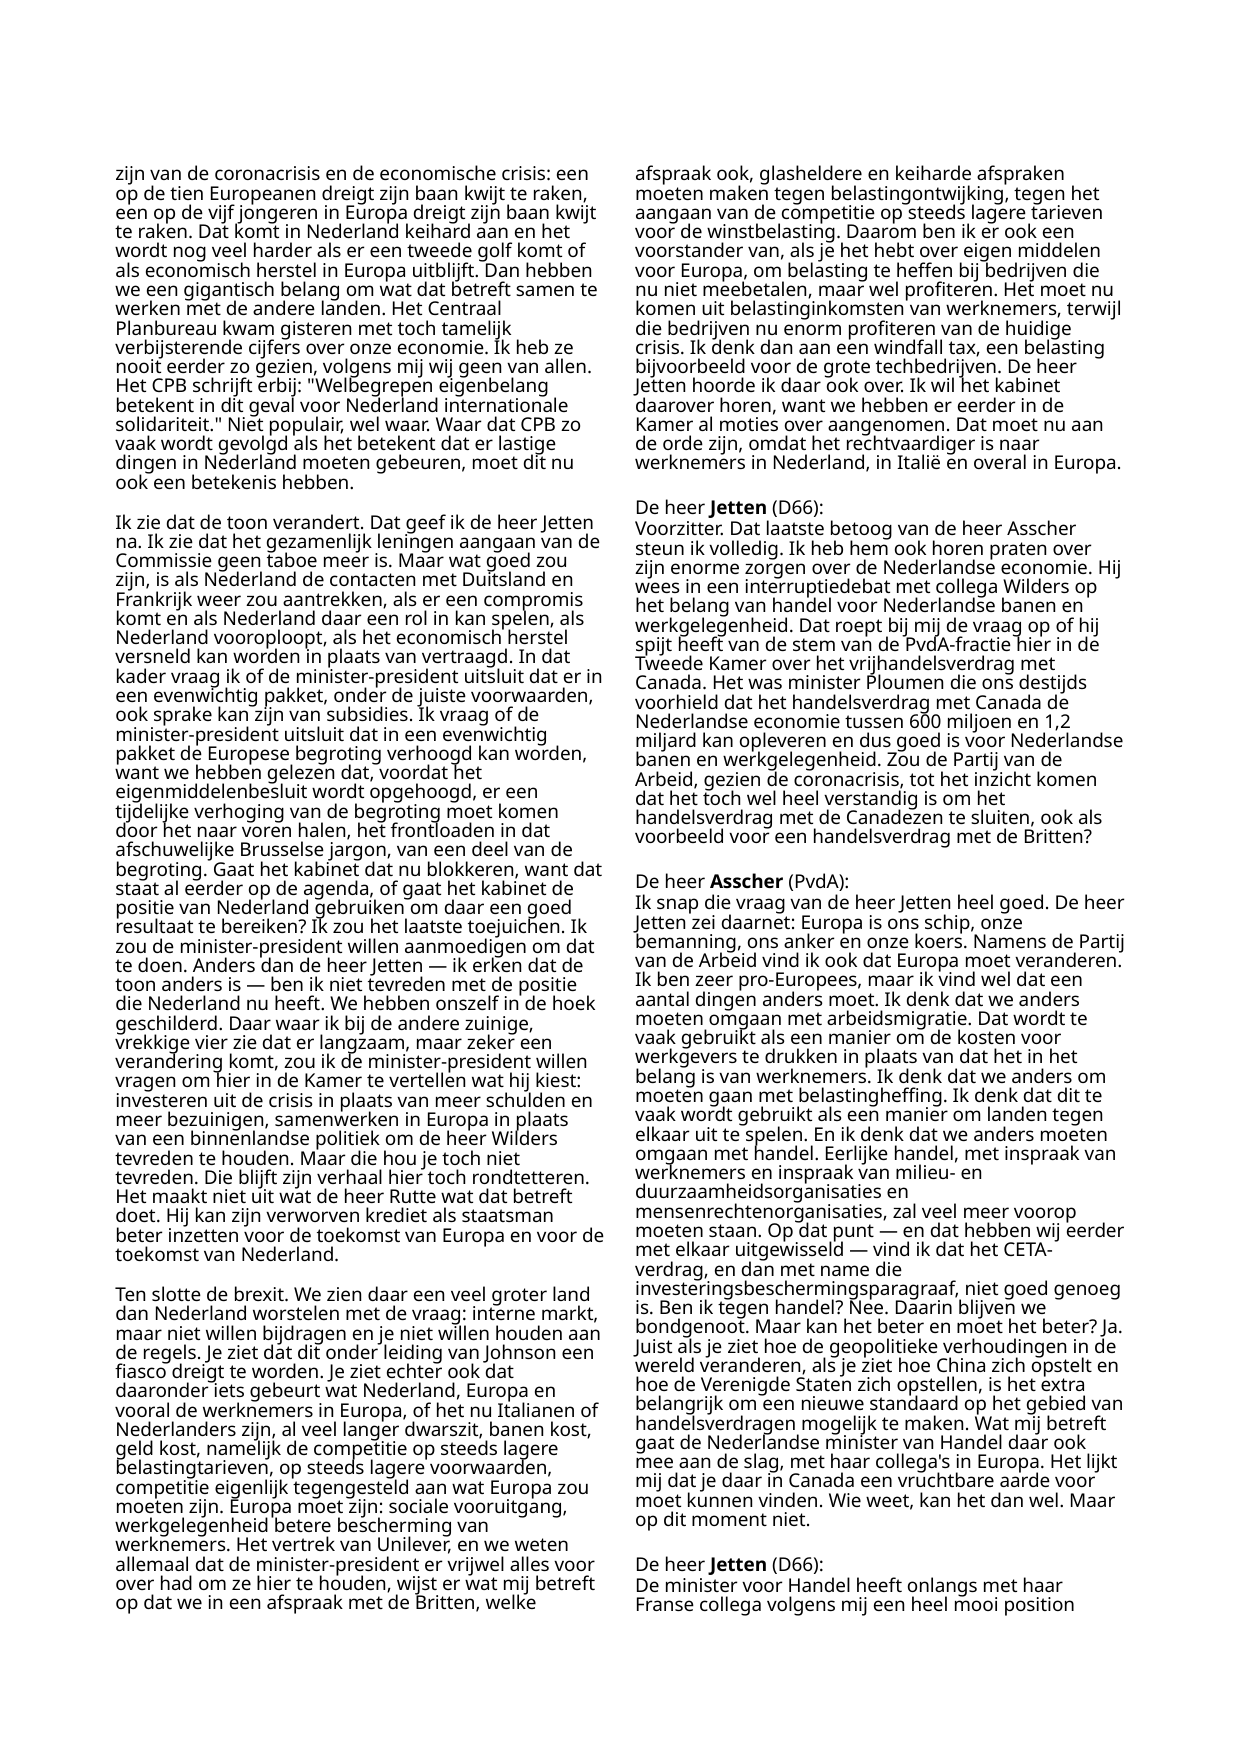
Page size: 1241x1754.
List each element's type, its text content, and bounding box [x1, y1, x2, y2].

text De minister voor Handel heeft onlangs met haar Franse collega volgens mij een heel mooi position [635, 1577, 1125, 1615]
text Ten slotte de brexit. We zien daar een veel groter land dan Nederland worstelen met de vraag: interne markt, maar niet willen bijdragen en je niet willen houden aan de regels. Je ziet dat dit onder leiding van Johnson een fiasco dreigt te worden. Je ziet echter ook dat daaronder iets gebeurt wat Nederland, Europa en vooral de werknemers in Europa, of het nu Italianen of Nederlanders zijn, al veel langer dwarszit, banen kost, geld kost, namelijk de competitie op steeds lagere belastingtarieven, op steeds lagere voorwaarden, competitie eigenlijk tegengesteld aan wat Europa zou moeten zijn. Europa moet zijn: sociale vooruitgang, werkgelegenheid betere bescherming van werknemers. Het vertrek van Unilever, en we weten allemaal dat de minister-president er vrijwel alles voor over had om ze hier te houden, wijst er wat mij betreft op dat we in een afspraak met de Britten, welke [115, 1286, 605, 1613]
text Ik snap die vraag van de heer Jetten heel goed. De heer Jetten zei daarnet: Europa is ons schip, onze bemanning, ons anker en onze koers. Namens de Partij van de Arbeid vind ik ook dat Europa moet veranderen. Ik ben zeer pro-Europees, maar ik vind wel dat een aantal dingen anders moet. Ik denk dat we anders moeten omgaan met arbeidsmigratie. Dat wordt te vaak gebruikt als een manier om de kosten voor werkgevers te drukken in plaats van dat het in het belang is van werknemers. Ik denk dat we anders om moeten gaan met belastingheffing. Ik denk dat dit te vaak wordt gebruikt als een manier om landen tegen elkaar uit te spelen. En ik denk dat we anders moeten omgaan met handel. Eerlijke handel, met inspraak van werknemers en inspraak van milieu- en duurzaamheidsorganisaties en mensenrechtenorganisaties, zal veel meer voorop moeten staan. Op dat punt — en dat hebben wij eerder met elkaar uitgewisseld — vind ik dat het CETA-verdrag, en dan met name die investeringsbeschermingsparagraaf, niet goed genoeg is. Ben ik tegen handel? Nee. Daarin blijven we bondgenoot. Maar kan het beter en moet het beter? Ja. Juist als je ziet hoe de geopolitieke verhoudingen in de wereld veranderen, als je ziet hoe China zich opstelt en hoe de Verenigde Staten zich opstellen, is het extra belangrijk om een nieuwe standaard op het gebied van handelsverdragen mogelijk te maken. Wat mij betreft gaat de Nederlandse minister van Handel daar ook mee aan de slag, met haar collega's in Europa. Het lijkt mij dat je daar in Canada een vruchtbare aarde voor moet kunnen vinden. Wie weet, kan het dan wel. Maar op dit moment niet. [635, 894, 1125, 1530]
text De heer Jetten (D66): [635, 1551, 1125, 1577]
text afspraak ook, glasheldere en keiharde afspraken moeten maken tegen belastingontwijking, tegen het aangaan van de competitie op steeds lagere tarieven voor de winstbelasting. Daarom ben ik er ook een voorstander van, als je het hebt over eigen middelen voor Europa, om belasting te heffen bij bedrijven die nu niet meebetalen, maar wel profiteren. Het moet nu komen uit belastinginkomsten van werknemers, terwijl die bedrijven nu enorm profiteren van de huidige crisis. Ik denk dan aan een windfall tax, een belasting bijvoorbeeld voor de grote techbedrijven. De heer Jetten hoorde ik daar ook over. Ik wil het kabinet daarover horen, want we hebben er eerder in de Kamer al moties over aangenomen. Dat moet nu aan de orde zijn, omdat het rechtvaardiger is naar werknemers in Nederland, in Italië en overal in Europa. [635, 165, 1125, 474]
text De heer Asscher (PvdA): [635, 869, 1125, 894]
text Voorzitter. Dat laatste betoog van de heer Asscher steun ik volledig. Ik heb hem ook horen praten over zijn enorme zorgen over de Nederlandse economie. Hij wees in een interruptiedebat met collega Wilders op het belang van handel voor Nederlandse banen en werkgelegenheid. Dat roept bij mij de vraag op of hij spijt heeft van de stem van de PvdA-fractie hier in de Tweede Kamer over het vrijhandelsverdrag met Canada. Het was minister Ploumen die ons destijds voorhield dat het handelsverdrag met Canada de Nederlandse economie tussen 600 miljoen en 1,2 miljard kan opleveren en dus goed is voor Nederlandse banen en werkgelegenheid. Zou de Partij van de Arbeid, gezien de coronacrisis, tot het inzicht komen dat het toch wel heel verstandig is om het handelsverdrag met de Canadezen te sluiten, ook als voorbeeld voor een handelsverdrag met de Britten? [635, 520, 1125, 848]
text Ik zie dat de toon verandert. Dat geef ik de heer Jetten na. Ik zie dat het gezamenlijk leningen aangaan van de Commissie geen taboe meer is. Maar wat goed zou zijn, is als Nederland de contacten met Duitsland en Frankrijk weer zou aantrekken, als er een compromis komt en als Nederland daar een rol in kan spelen, als Nederland vooroploopt, als het economisch herstel versneld kan worden in plaats van vertraagd. In dat kader vraag ik of de minister-president uitsluit dat er in een evenwichtig pakket, onder de juiste voorwaarden, ook sprake kan zijn van subsidies. Ik vraag of de minister-president uitsluit dat in een evenwichtig pakket de Europese begroting verhoogd kan worden, want we hebben gelezen dat, voordat het eigenmiddelenbesluit wordt opgehoogd, er een tijdelijke verhoging van de begroting moet komen door het naar voren halen, het frontloaden in dat afschuwelijke Brusselse jargon, van een deel van de begroting. Gaat het kabinet dat nu blokkeren, want dat staat al eerder op de agenda, of gaat het kabinet de positie van Nederland gebruiken om daar een goed resultaat te bereiken? Ik zou het laatste toejuichen. Ik zou de minister-president willen aanmoedigen om dat te doen. Anders dan de heer Jetten — ik erken dat de toon anders is — ben ik niet tevreden met de positie die Nederland nu heeft. We hebben onszelf in de hoek geschilderd. Daar waar ik bij de andere zuinige, vrekkige vier zie dat er langzaam, maar zeker een verandering komt, zou ik de minister-president willen vragen om hier in de Kamer te vertellen wat hij kiest: investeren uit de crisis in plaats van meer schulden en meer bezuinigen, samenwerken in Europa in plaats van een binnenlandse politiek om de heer Wilders tevreden te houden. Maar die hou je toch niet tevreden. Die blijft zijn verhaal hier toch rondtetteren. Het maakt niet uit wat de heer Rutte wat dat betreft doet. Hij kan zijn verworven krediet als staatsman beter inzetten voor de toekomst van Europa en voor de toekomst van Nederland. [115, 514, 605, 1265]
text zijn van de coronacrisis en de economische crisis: een op de tien Europeanen dreigt zijn baan kwijt te raken, een op de vijf jongeren in Europa dreigt zijn baan kwijt te raken. Dat komt in Nederland keihard aan en het wordt nog veel harder als er een tweede golf komt of als economisch herstel in Europa uitblijft. Dan hebben we een gigantisch belang om wat dat betreft samen te werken met de andere landen. Het Centraal Planbureau kwam gisteren met toch tamelijk verbijsterende cijfers over onze economie. Ik heb ze nooit eerder zo gezien, volgens mij wij geen van allen. Het CPB schrijft erbij: "Welbegrepen eigenbelang betekent in dit geval voor Nederland internationale solidariteit." Niet populair, wel waar. Waar dat CPB zo vaak wordt gevolgd als het betekent dat er lastige dingen in Nederland moeten gebeuren, moet dit nu ook een betekenis hebben. [115, 165, 605, 493]
text De heer Jetten (D66): [635, 494, 1125, 520]
